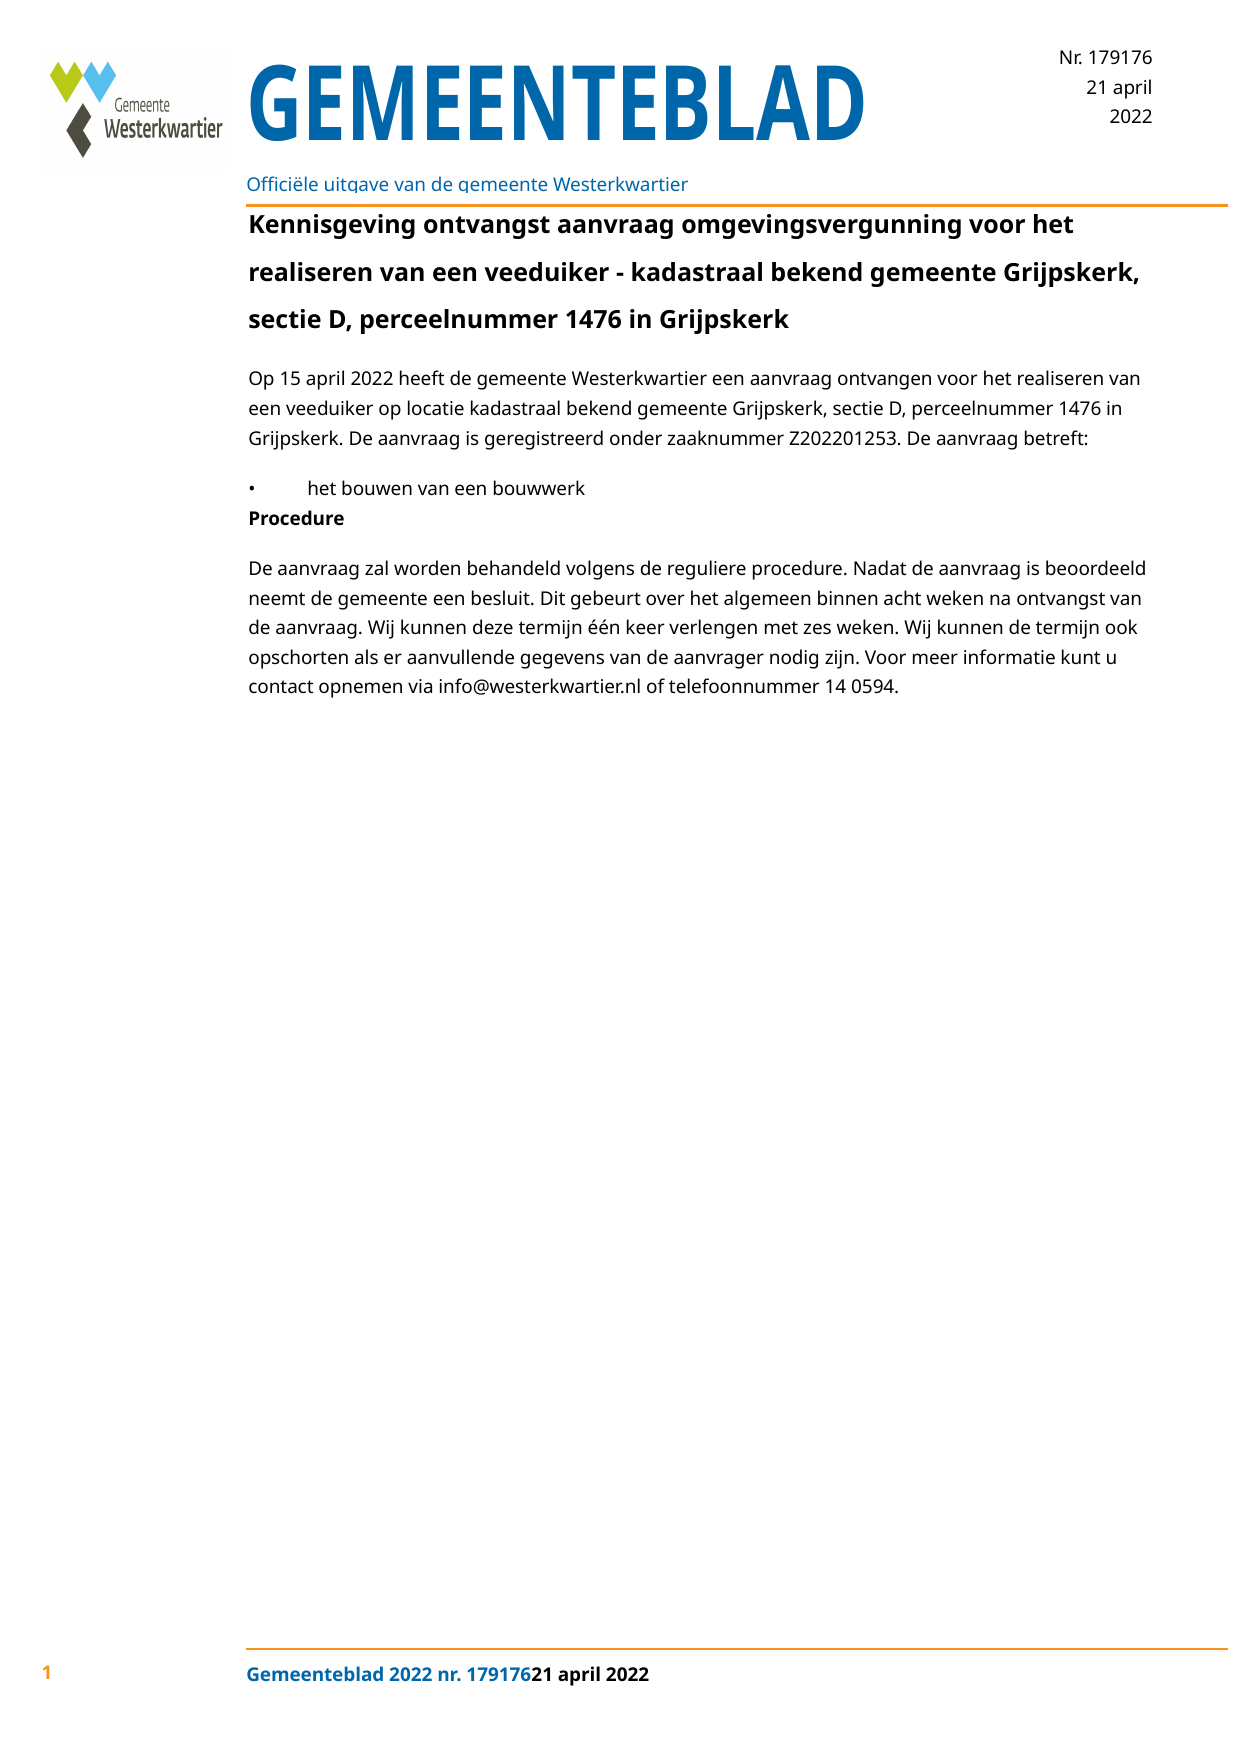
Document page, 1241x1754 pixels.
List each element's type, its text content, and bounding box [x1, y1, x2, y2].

picture [41, 47, 231, 172]
text Op 15 april 2022 heeft de gemeente Westerkwartier een aanvraag ontvangen voor het realiseren van een veeduiker op locatie kadastraal bekend gemeente Grijpskerk, sectie D, perceelnummer 1476 in Grijpskerk. De aanvraag is geregistreerd onder zaaknummer Z202201253. De aanvraag betreft: [248, 366, 1152, 450]
text De aanvraag zal worden behandeld volgens de reguliere procedure. Nadat de aanvraag is beoordeeld neemt de gemeente een besluit. Dit gebeurt over het algemeen binnen acht weken na ontvangst van de aanvraag. Wij kunnen deze termijn één keer verlengen met zes weken. Wij kunnen de termijn ook opschorten als er aanvullende gegevens van de aanvrager nodig zijn. Voor meer informatie kunt u contact opnemen via info@westerkwartier.nl of telefoonnummer 14 0594. [248, 555, 1152, 699]
text Kennisgeving ontvangst aanvraag omgevingsvergunning voor het realiseren van een veeduiker - kadastraal bekend gemeente Grijpskerk, sectie D, perceelnummer 1476 in Grijpskerk [248, 207, 1152, 336]
list het bouwen van een bouwwerk [248, 475, 1152, 501]
text Procedure [248, 505, 1152, 530]
